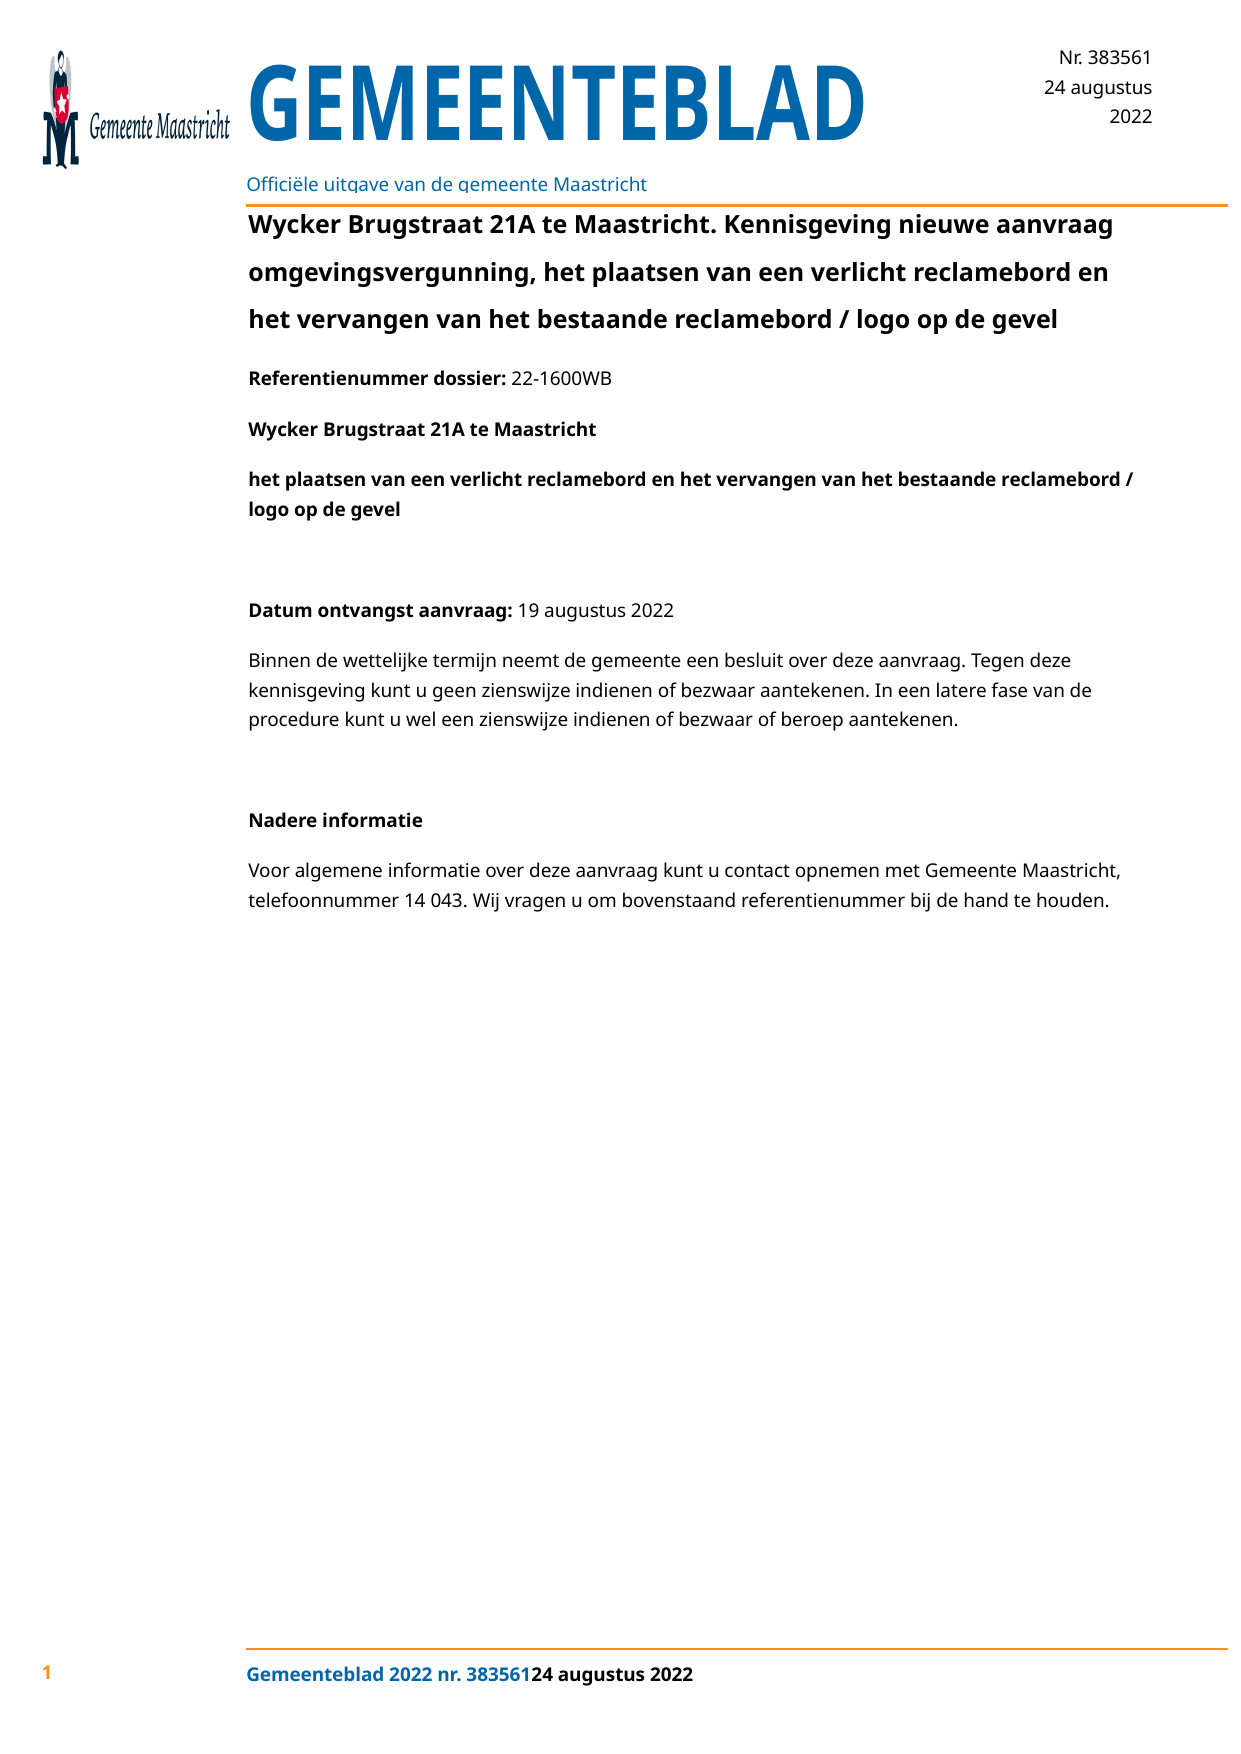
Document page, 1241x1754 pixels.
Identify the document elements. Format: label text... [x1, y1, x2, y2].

text Nadere informatie [248, 807, 1152, 833]
text het plaatsen van een verlicht reclamebord en het vervangen van het bestaande reclamebord / logo op de gevel [248, 466, 1152, 522]
text Binnen de wettelijke termijn neemt de gemeente een besluit over deze aanvraag. Tegen deze kennisgeving kunt u geen zienswijze indienen of bezwaar aantekenen. In een latere fase van de procedure kunt u wel een zienswijze indienen of bezwaar of beroep aantekenen. [248, 647, 1152, 732]
text Voor algemene informatie over deze aanvraag kunt u contact opnemen met Gemeente Maastricht, telefoonnummer 14 043. Wij vragen u om bovenstaand referentienummer bij de hand te houden. [248, 858, 1152, 913]
text Datum ontvangst aanvraag: 19 augustus 2022 [248, 597, 1152, 622]
text Wycker Brugstraat 21A te Maastricht. Kennisgeving nieuwe aanvraag omgevingsvergunning, het plaatsen van een verlicht reclamebord en het vervangen van het bestaande reclamebord / logo op de gevel [248, 207, 1152, 336]
picture [41, 47, 231, 172]
text Wycker Brugstraat 21A te Maastricht [248, 416, 1152, 442]
text Referentienummer dossier: 22-1600WB [248, 366, 1152, 391]
